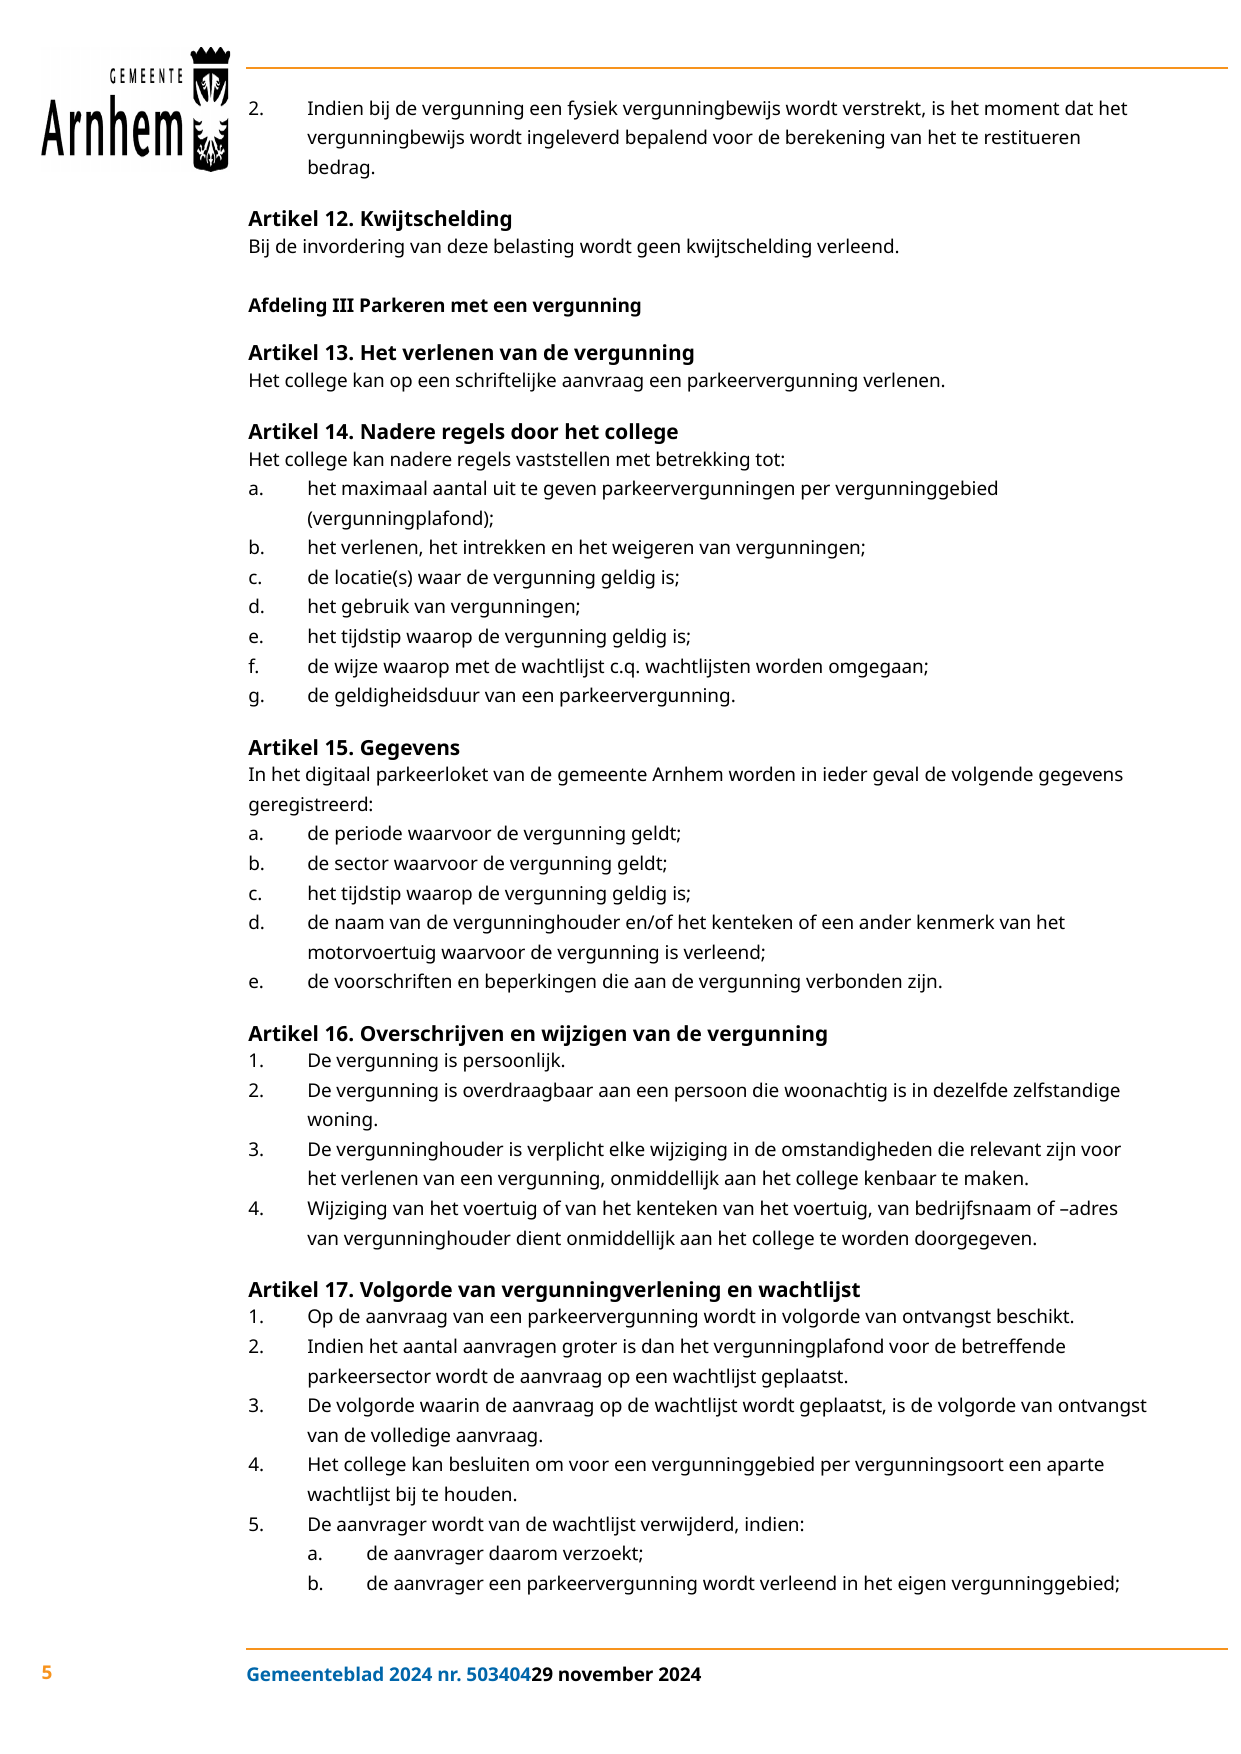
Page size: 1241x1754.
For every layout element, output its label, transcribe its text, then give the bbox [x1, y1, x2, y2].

list Indien bij de vergunning een fysiek vergunningbewijs wordt verstrekt, is het moment dat het vergunningbewijs wordt ingeleverd bepalend voor de berekening van het te restitueren bedrag. [248, 95, 1152, 180]
list De vergunning is overdraagbaar aan een persoon die woonachtig is in dezelfde zelfstandige woning. [248, 1077, 1152, 1132]
list Op de aanvraag van een parkeervergunning wordt in volgorde van ontvangst beschikt. [248, 1304, 1152, 1329]
list de aanvrager daarom verzoekt; [307, 1540, 1152, 1566]
list de periode waarvoor de vergunning geldt; [248, 821, 1152, 846]
list de geldigheidsduur van een parkeervergunning. [248, 682, 1152, 708]
text Artikel 12. Kwijtschelding [248, 204, 1152, 233]
text Bij de invordering van deze belasting wordt geen kwijtschelding verleend. [248, 233, 1152, 258]
text Artikel 13. Het verlenen van de vergunning [248, 338, 1152, 367]
text Het college kan op een schriftelijke aanvraag een parkeervergunning verlenen. [248, 367, 1152, 393]
list De volgorde waarin de aanvraag op de wachtlijst wordt geplaatst, is de volgorde van ontvangst van de volledige aanvraag. [248, 1392, 1152, 1448]
list de sector waarvoor de vergunning geldt; [248, 850, 1152, 876]
list het maximaal aantal uit te geven parkeervergunningen per vergunninggebied (vergunningplafond); [248, 475, 1152, 531]
text Het college kan nadere regels vaststellen met betrekking tot: [248, 446, 1152, 472]
text Artikel 14. Nadere regels door het college [248, 417, 1152, 446]
list De aanvrager wordt van de wachtlijst verwijderd, indien: [248, 1511, 1152, 1536]
list het tijdstip waarop de vergunning geldig is; [248, 880, 1152, 905]
list het tijdstip waarop de vergunning geldig is; [248, 623, 1152, 649]
picture [41, 47, 231, 172]
text In het digitaal parkeerloket van de gemeente Arnhem worden in ieder geval de volgende gegevens geregistreerd: [248, 761, 1152, 817]
list De vergunninghouder is verplicht elke wijziging in de omstandigheden die relevant zijn voor het verlenen van een vergunning, onmiddellijk aan het college kenbaar te maken. [248, 1136, 1152, 1191]
text Artikel 16. Overschrijven en wijzigen van de vergunning [248, 1019, 1152, 1047]
text Artikel 15. Gegevens [248, 733, 1152, 761]
list Het college kan besluiten om voor een vergunninggebied per vergunningsoort een aparte wachtlijst bij te houden. [248, 1452, 1152, 1507]
list Indien het aantal aanvragen groter is dan het vergunningplafond voor de betreffende parkeersector wordt de aanvraag op een wachtlijst geplaatst. [248, 1333, 1152, 1388]
text Artikel 17. Volgorde van vergunningverlening en wachtlijst [248, 1275, 1152, 1304]
list De vergunning is persoonlijk. [248, 1047, 1152, 1073]
list Wijziging van het voertuig of van het kenteken van het voertuig, van bedrijfsnaam of –adres van vergunninghouder dient onmiddellijk aan het college te worden doorgegeven. [248, 1195, 1152, 1251]
list de naam van de vergunninghouder en/of het kenteken of een ander kenmerk van het motorvoertuig waarvoor de vergunning is verleend; [248, 909, 1152, 964]
list de locatie(s) waar de vergunning geldig is; [248, 564, 1152, 590]
list de voorschriften en beperkingen die aan de vergunning verbonden zijn. [248, 968, 1152, 994]
list het gebruik van vergunningen; [248, 594, 1152, 619]
list het verlenen, het intrekken en het weigeren van vergunningen; [248, 534, 1152, 560]
list de wijze waarop met de wachtlijst c.q. wachtlijsten worden omgegaan; [248, 653, 1152, 679]
text Afdeling III Parkeren met een vergunning [248, 292, 1152, 318]
list de aanvrager een parkeervergunning wordt verleend in het eigen vergunninggebied; [307, 1570, 1152, 1596]
